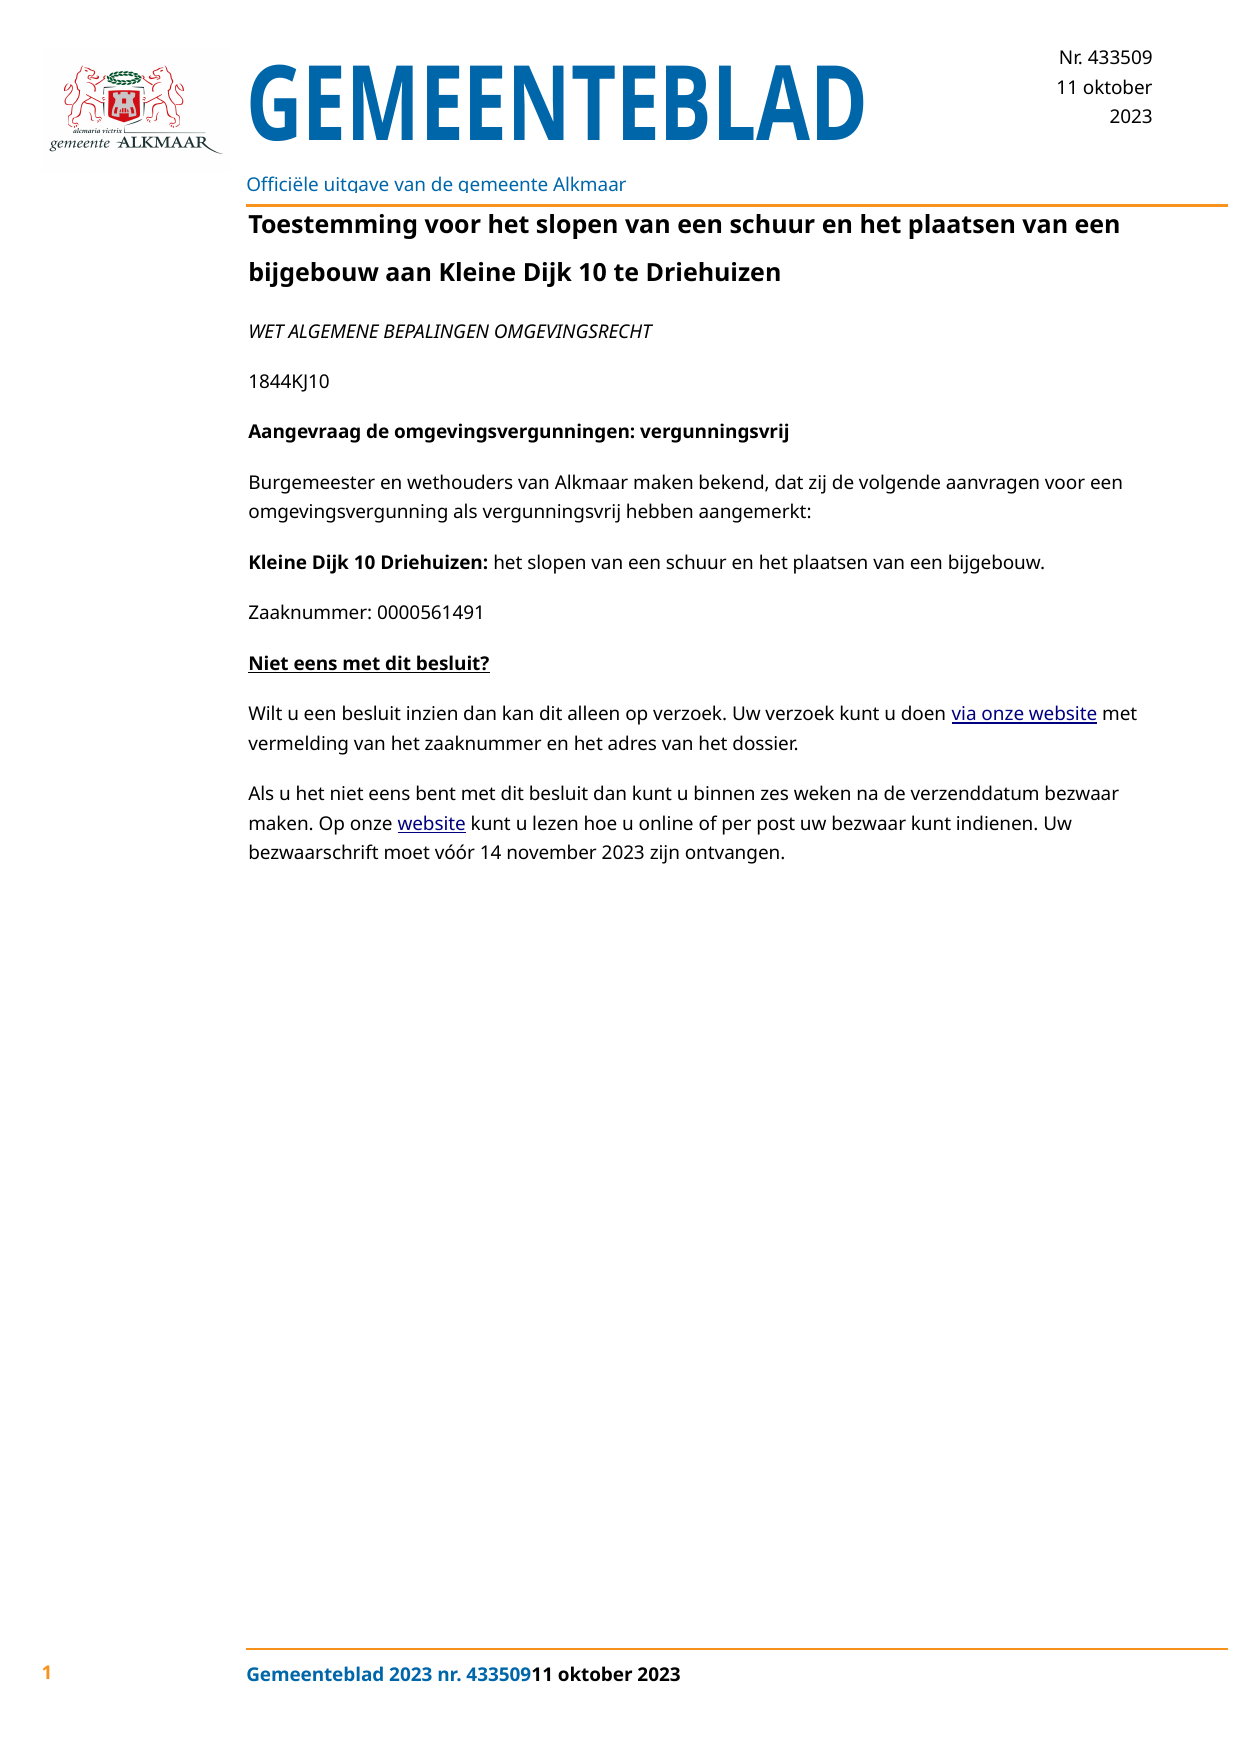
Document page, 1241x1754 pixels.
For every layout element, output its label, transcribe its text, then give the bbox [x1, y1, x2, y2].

text 1844KJ10 [248, 368, 1152, 394]
picture [41, 47, 231, 172]
text Niet eens met dit besluit? [248, 650, 1152, 676]
text Zaaknummer: 0000561491 [248, 599, 1152, 625]
text WET ALGEMENE BEPALINGEN OMGEVINGSRECHT [248, 318, 1152, 344]
text Aangevraag de omgevingsvergunningen: vergunningsvrij [248, 419, 1152, 444]
text Als u het niet eens bent met dit besluit dan kunt u binnen zes weken na de verzenddatum bezwaar maken. Op onze website kunt u lezen hoe u online of per post uw bezwaar kunt indienen. Uw bezwaarschrift moet vóór 14 november 2023 zijn ontvangen. [248, 780, 1152, 865]
text Burgemeester en wethouders van Alkmaar maken bekend, dat zij de volgende aanvragen voor een omgevingsvergunning als vergunningsvrij hebben aangemerkt: [248, 469, 1152, 524]
text Wilt u een besluit inzien dan kan dit alleen op verzoek. Uw verzoek kunt u doen via onze website met vermelding van het zaaknummer en het adres van het dossier. [248, 700, 1152, 756]
text Toestemming voor het slopen van een schuur en het plaatsen van een bijgebouw aan Kleine Dijk 10 te Driehuizen [248, 207, 1152, 288]
text Kleine Dijk 10 Driehuizen: het slopen van een schuur en het plaatsen van een bijgebouw. [248, 549, 1152, 575]
